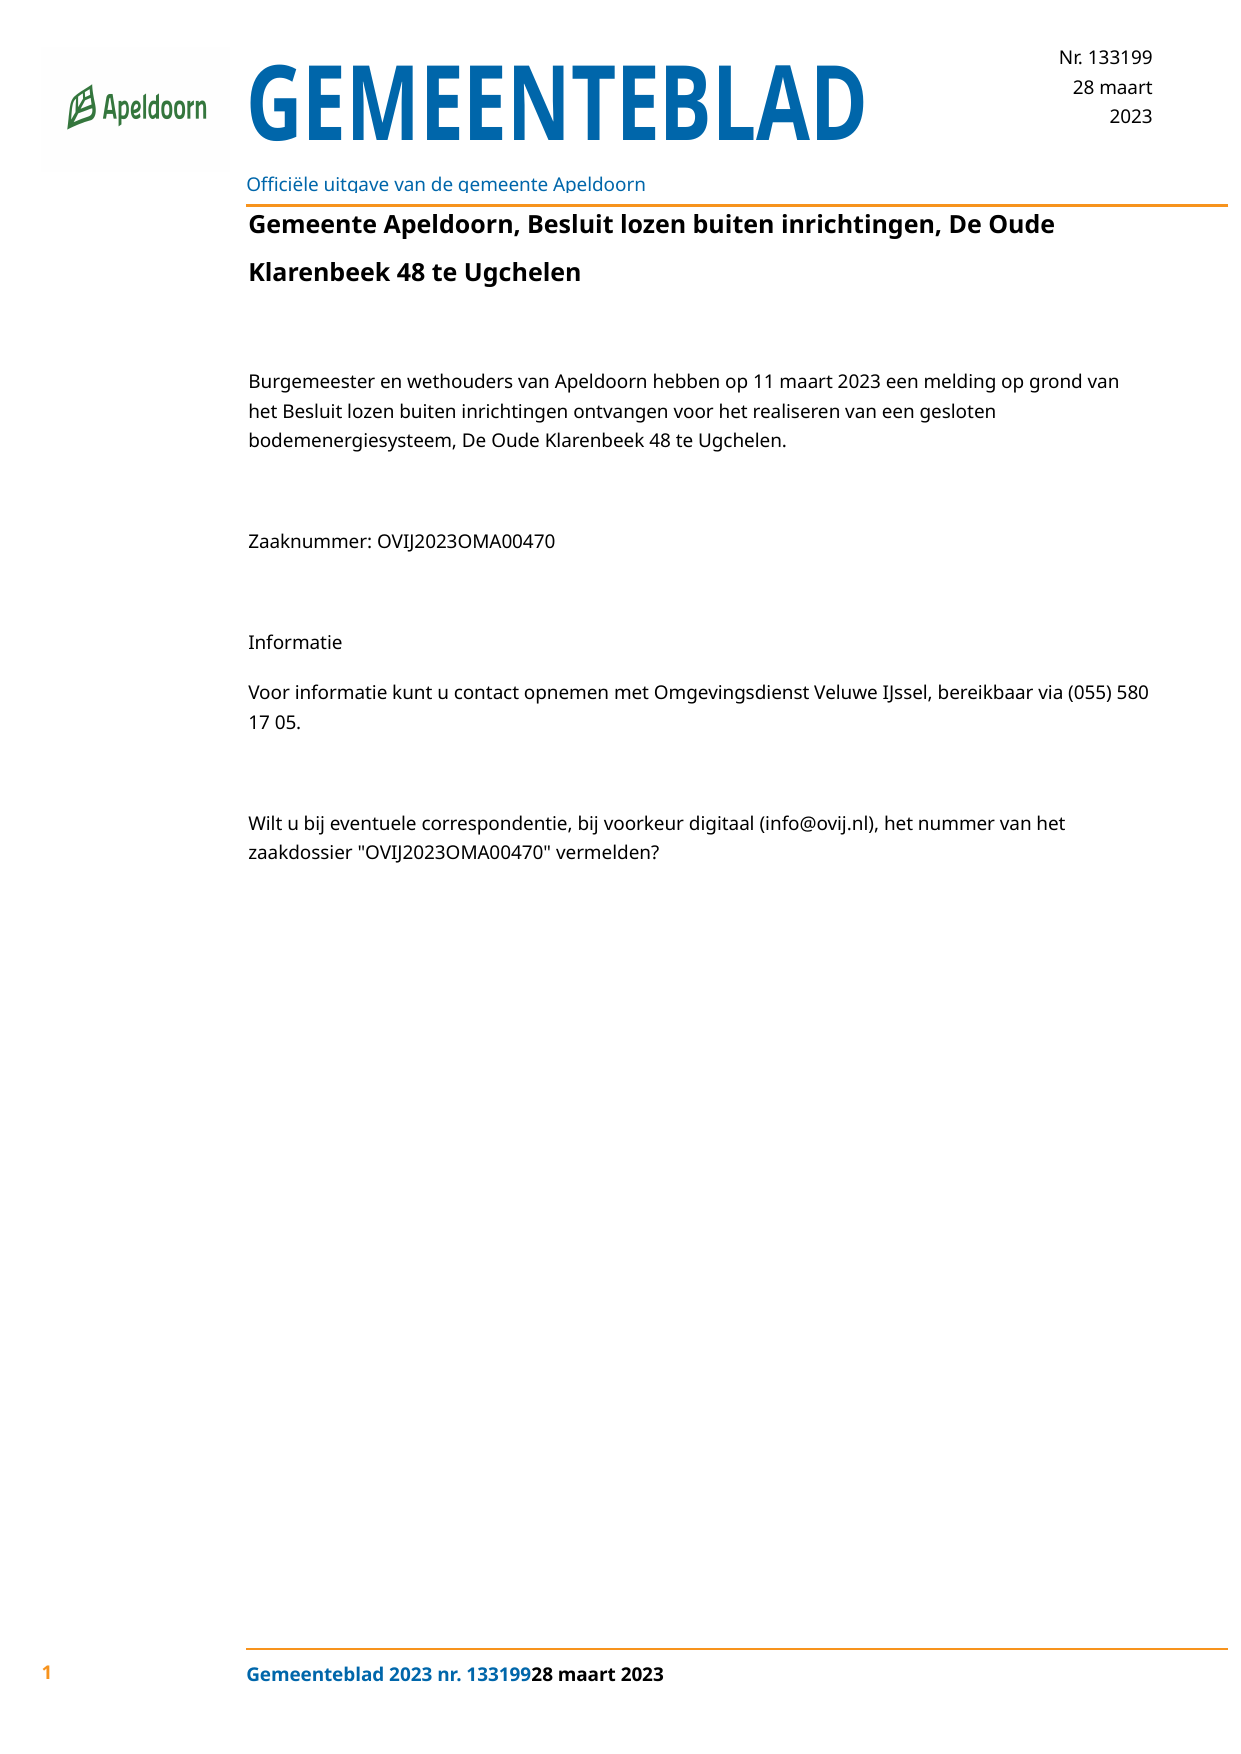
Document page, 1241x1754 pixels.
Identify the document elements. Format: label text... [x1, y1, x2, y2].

text Informatie [248, 629, 1152, 655]
text Voor informatie kunt u contact opnemen met Omgevingsdienst Veluwe IJssel, bereikbaar via (055) 580 17 05. [248, 679, 1152, 735]
text Gemeente Apeldoorn, Besluit lozen buiten inrichtingen, De Oude Klarenbeek 48 te Ugchelen [248, 207, 1152, 288]
text Burgemeester en wethouders van Apeldoorn hebben op 11 maart 2023 een melding op grond van het Besluit lozen buiten inrichtingen ontvangen voor het realiseren van een gesloten bodemenergiesysteem, De Oude Klarenbeek 48 te Ugchelen. [248, 368, 1152, 453]
text Wilt u bij eventuele correspondentie, bij voorkeur digitaal (info@ovij.nl), het nummer van het zaakdossier "OVIJ2023OMA00470" vermelden? [248, 810, 1152, 865]
text Zaaknummer: OVIJ2023OMA00470 [248, 528, 1152, 554]
picture [41, 47, 231, 172]
